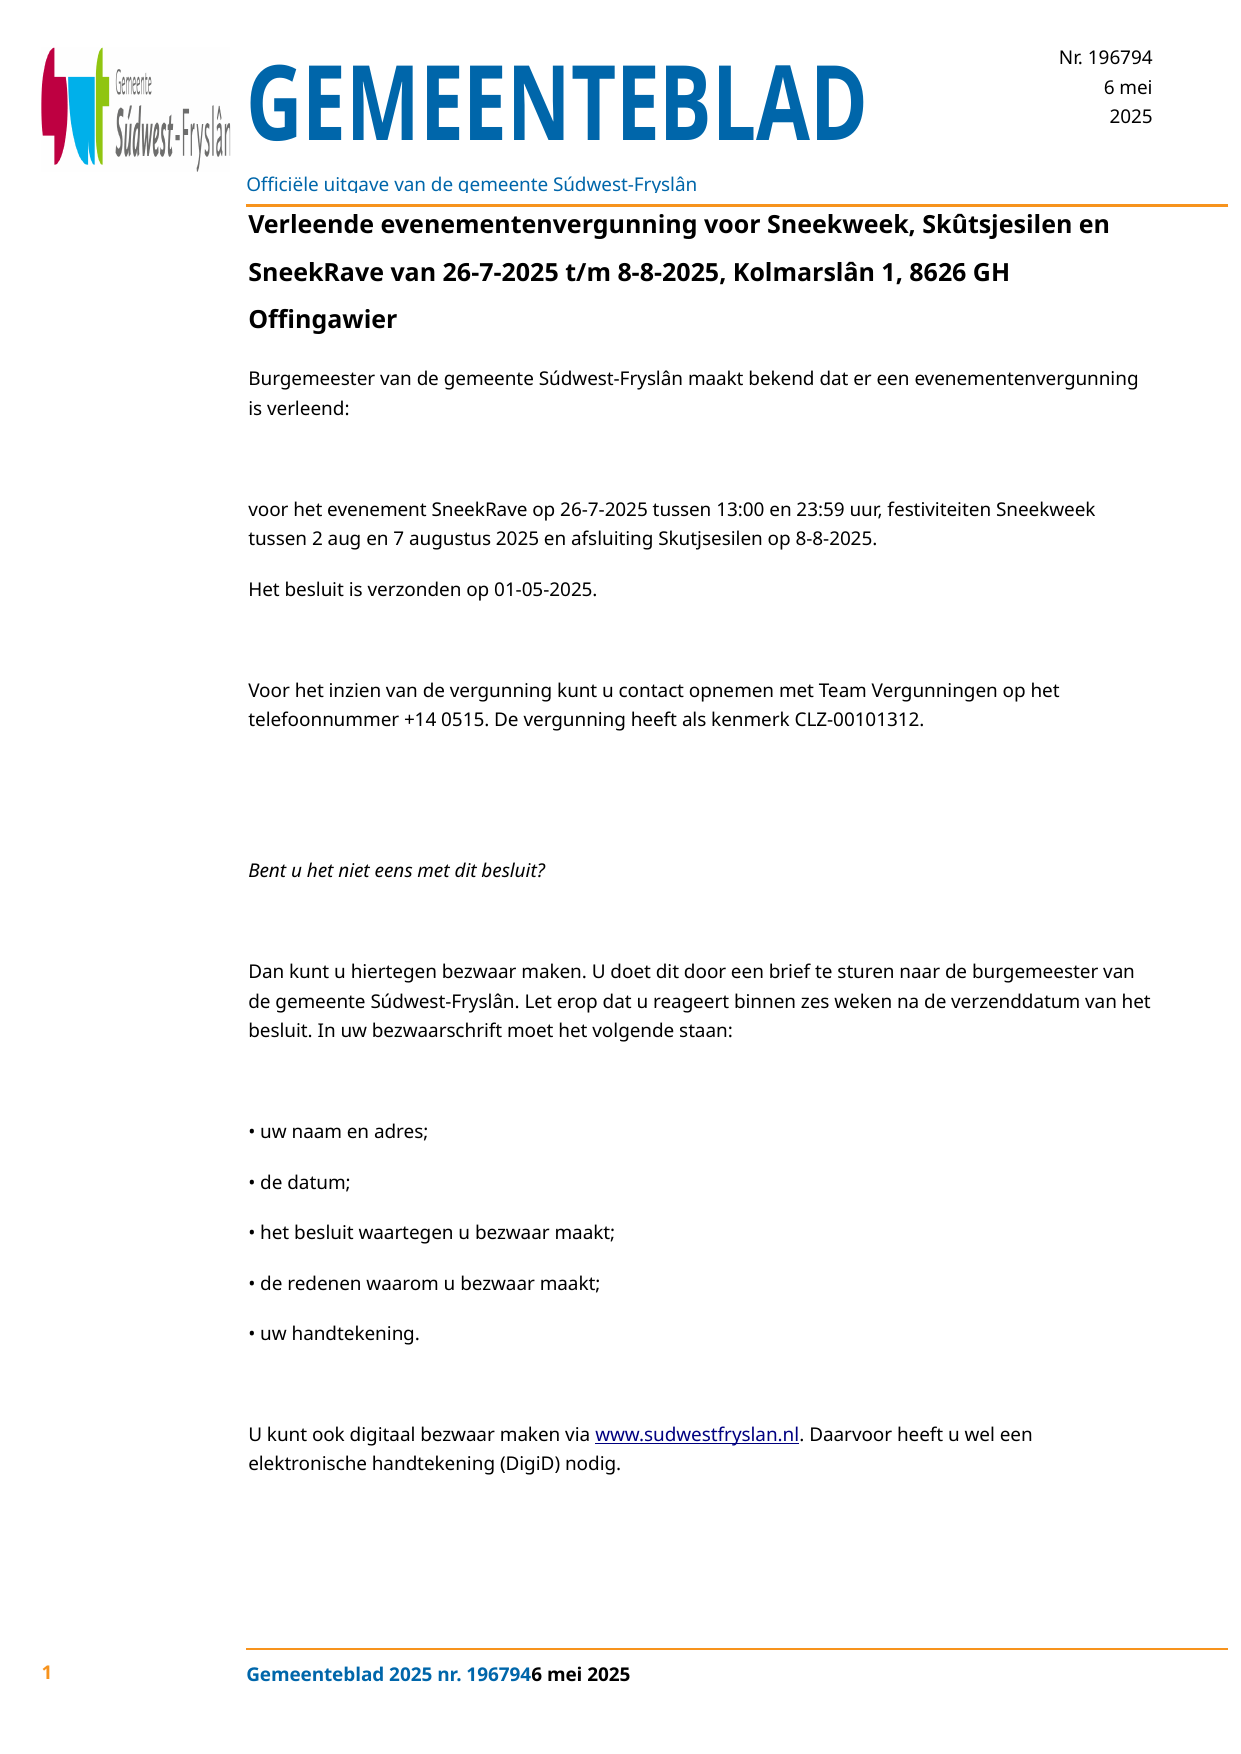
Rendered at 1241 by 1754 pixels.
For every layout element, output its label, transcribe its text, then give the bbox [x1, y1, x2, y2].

text • uw handtekening. [248, 1320, 1152, 1346]
text • uw naam en adres; [248, 1118, 1152, 1144]
text Het besluit is verzonden op 01-05-2025. [248, 576, 1152, 602]
text U kunt ook digitaal bezwaar maken via www.sudwestfryslan.nl. Daarvoor heeft u wel een elektronische handtekening (DigiD) nodig. [248, 1421, 1152, 1476]
text voor het evenement SneekRave op 26-7-2025 tussen 13:00 en 23:59 uur, festiviteiten Sneekweek tussen 2 aug en 7 augustus 2025 en afsluiting Skutjsesilen op 8-8-2025. [248, 496, 1152, 551]
text • het besluit waartegen u bezwaar maakt; [248, 1219, 1152, 1245]
picture [41, 47, 231, 172]
text Dan kunt u hiertegen bezwaar maken. U doet dit door een brief te sturen naar de burgemeester van de gemeente Súdwest-Fryslân. Let erop dat u reageert binnen zes weken na de verzenddatum van het besluit. In uw bezwaarschrift moet het volgende staan: [248, 958, 1152, 1043]
text Verleende evenementenvergunning voor Sneekweek, Skûtsjesilen en SneekRave van 26-7-2025 t/m 8-8-2025, Kolmarslân 1, 8626 GH Offingawier [248, 207, 1152, 336]
text Voor het inzien van de vergunning kunt u contact opnemen met Team Vergunningen op het telefoonnummer +14 0515. De vergunning heeft als kenmerk CLZ-00101312. [248, 677, 1152, 732]
text Burgemeester van de gemeente Súdwest-Fryslân maakt bekend dat er een evenementenvergunning is verleend: [248, 366, 1152, 421]
text • de datum; [248, 1169, 1152, 1194]
text Bent u het niet eens met dit besluit? [248, 858, 1152, 883]
text • de redenen waarom u bezwaar maakt; [248, 1270, 1152, 1295]
